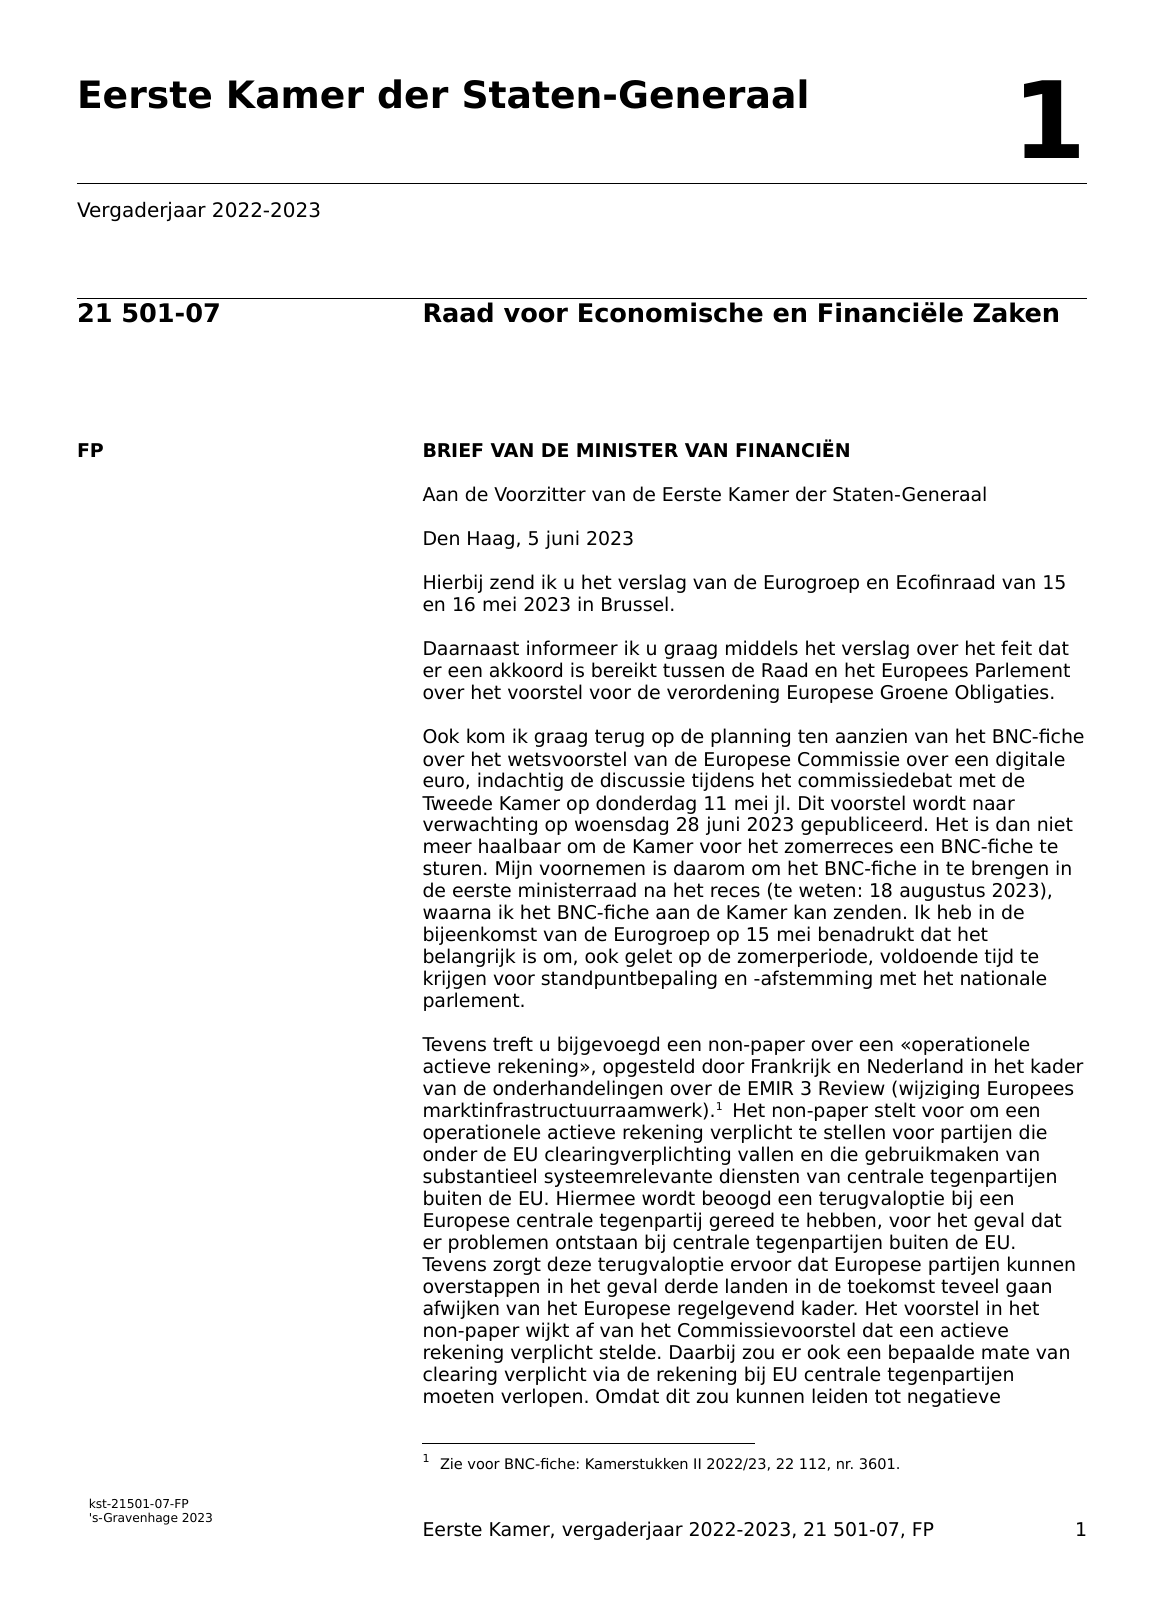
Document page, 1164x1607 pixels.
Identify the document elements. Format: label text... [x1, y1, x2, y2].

text kst-21501-07-FP [88, 1497, 323, 1511]
table_header Eerste Kamer der Staten-Generaal [77, 59, 886, 183]
text Aan de Voorzitter van de Eerste Kamer der Staten-Generaal [422, 484, 1087, 506]
text Hierbij zend ik u het verslag van de Eurogroep en Ecofinraad van 15 en 16 mei 2023 in Brussel. [422, 572, 1087, 616]
text 's-Gravenhage 2023 [88, 1511, 323, 1525]
table_cell Vergaderjaar 2022-2023 [77, 184, 1087, 298]
text Zie voor BNC-fiche: Kamerstukken II 2022/23, 22 112, nr. 3601. [422, 1452, 1087, 1474]
text Tevens treft u bijgevoegd een non-paper over een «operationele actieve rekening», opgesteld door Frankrijk en Nederland in het kader van de onderhandelingen over de EMIR 3 Review (wijziging Europees marktinfrastructuurraamwerk). Het non-paper stelt voor om een operationele actieve rekening verplicht te stellen voor partijen die onder de EU clearingverplichting vallen en die gebruikmaken van substantieel systeemrelevante diensten van centrale tegenpartijen buiten de EU. Hiermee wordt beoogd een terugvaloptie bij een Europese centrale tegenpartij gereed te hebben, voor het geval dat er problemen ontstaan bij centrale tegenpartijen buiten de EU. Tevens zorgt deze terugvaloptie ervoor dat Europese partijen kunnen overstappen in het geval derde landen in de toekomst teveel gaan afwijken van het Europese regelgevend kader. Het voorstel in het non-paper wijkt af van het Commissievoorstel dat een actieve rekening verplicht stelde. Daarbij zou er ook een bepaalde mate van clearing verplicht via de rekening bij EU centrale tegenpartijen moeten verlopen. Omdat dit zou kunnen leiden tot negatieve [422, 1034, 1087, 1408]
subtitle FP BRIEF VAN DE MINISTER VAN FINANCIËN [77, 440, 1087, 462]
subtitle 21 501-07 Raad voor Economische en Financiële Zaken [77, 299, 1087, 329]
text Daarnaast informeer ik u graag middels het verslag over het feit dat er een akkoord is bereikt tussen de Raad en het Europees Parlement over het voorstel voor de verordening Europese Groene Obligaties. [422, 638, 1087, 704]
text Den Haag, 5 juni 2023 [422, 528, 1087, 550]
table_header 1 [886, 59, 1087, 183]
text Ook kom ik graag terug op de planning ten aanzien van het BNC-fiche over het wetsvoorstel van de Europese Commissie over een digitale euro, indachtig de discussie tijdens het commissiedebat met de Tweede Kamer op donderdag 11 mei jl. Dit voorstel wordt naar verwachting op woensdag 28 juni 2023 gepubliceerd. Het is dan niet meer haalbaar om de Kamer voor het zomerreces een BNC-fiche te sturen. Mijn voornemen is daarom om het BNC-fiche in te brengen in de eerste ministerraad na het reces (te weten: 18 augustus 2023), waarna ik het BNC-fiche aan de Kamer kan zenden. Ik heb in de bijeenkomst van de Eurogroep op 15 mei benadrukt dat het belangrijk is om, ook gelet op de zomerperiode, voldoende tijd te krijgen voor standpuntbepaling en -afstemming met het nationale parlement. [422, 726, 1087, 1012]
